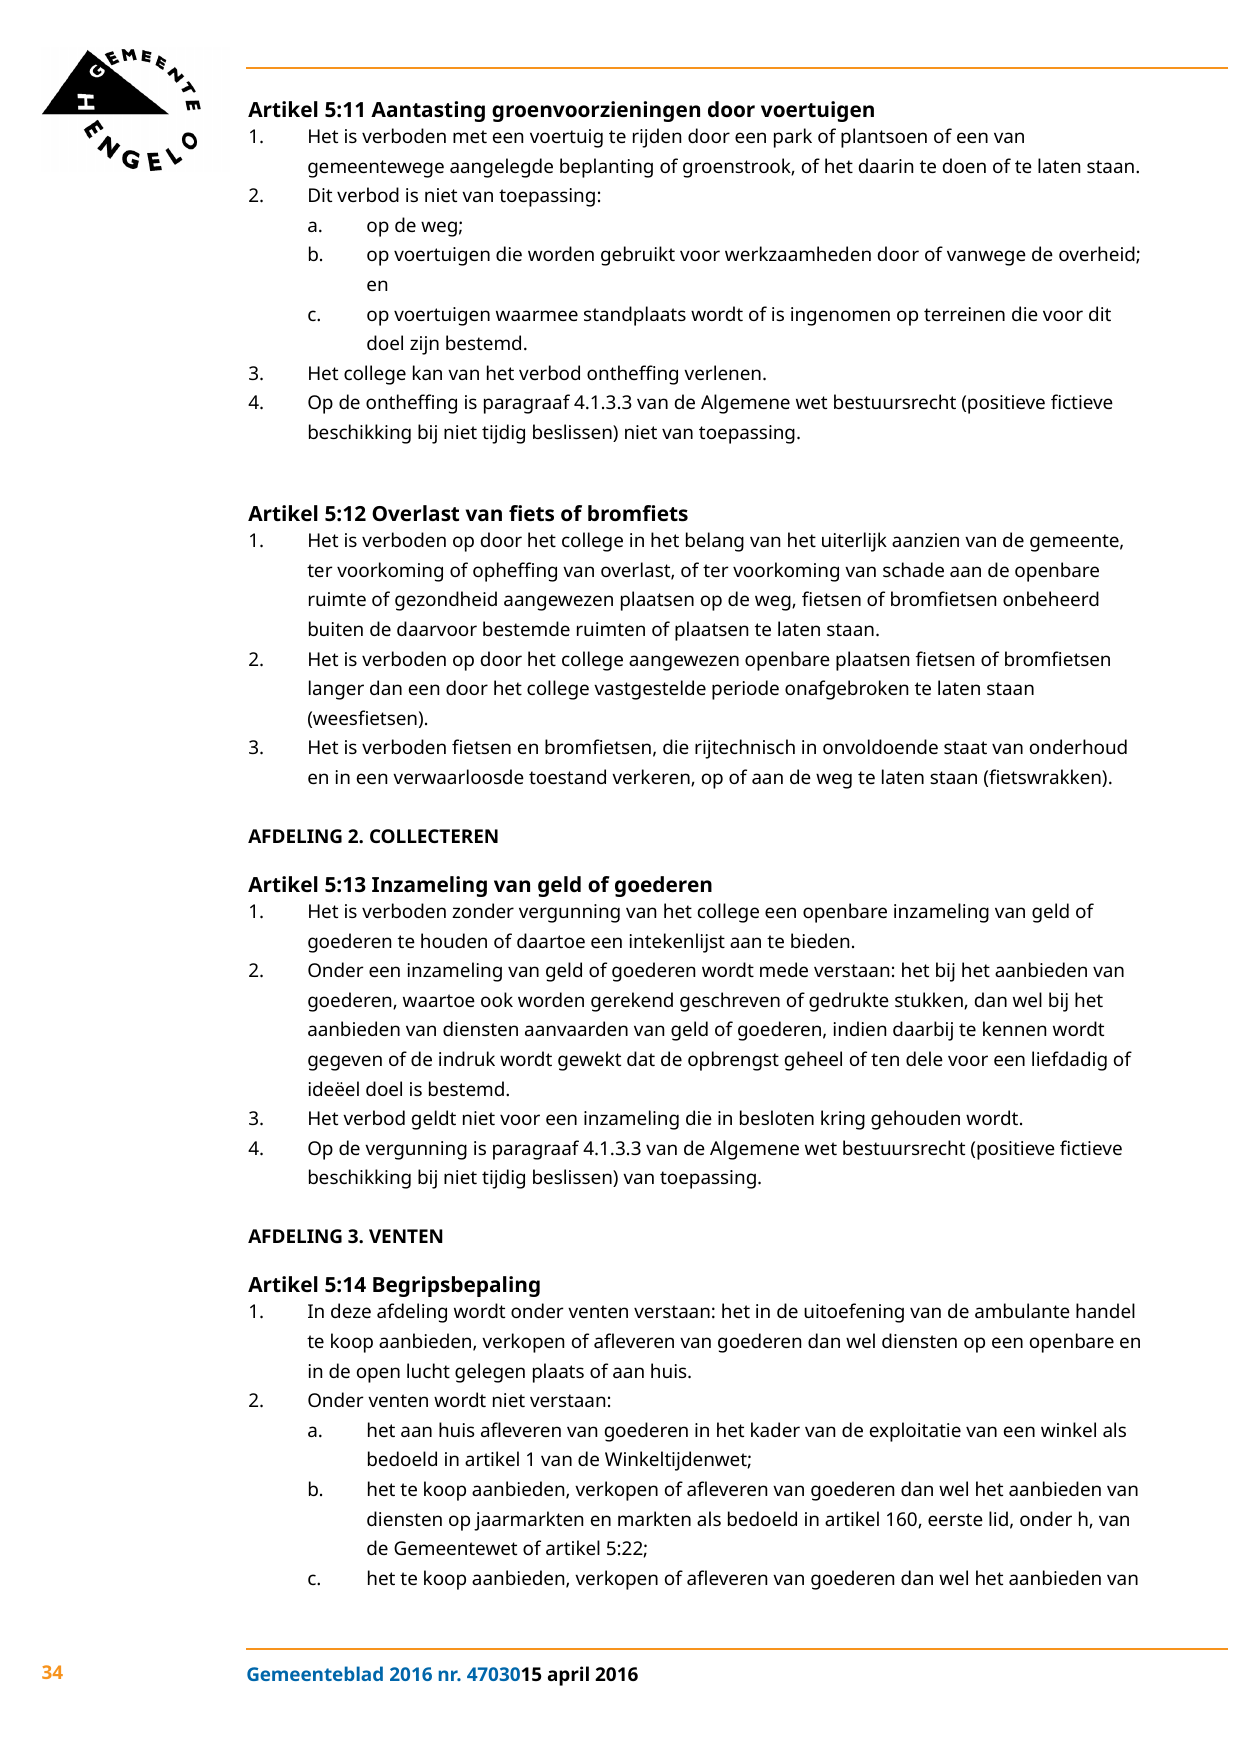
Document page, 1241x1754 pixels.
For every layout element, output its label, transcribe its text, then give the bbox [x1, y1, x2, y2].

list Het is verboden zonder vergunning van het college een openbare inzameling van geld of goederen te houden of daartoe een intekenlijst aan te bieden. [248, 898, 1152, 954]
list Dit verbod is niet van toepassing: [248, 182, 1152, 208]
list op de weg; [307, 212, 1152, 238]
list Op de ontheffing is paragraaf 4.1.3.3 van de Algemene wet bestuursrecht (positieve fictieve beschikking bij niet tijdig beslissen) niet van toepassing. [248, 389, 1152, 445]
text Artikel 5:14 Begripsbepaling [248, 1270, 1152, 1299]
list het te koop aanbieden, verkopen of afleveren van goederen dan wel het aanbieden van diensten op jaarmarkten en markten als bedoeld in artikel 160, eerste lid, onder h, van de Gemeentewet of artikel 5:22; [307, 1476, 1152, 1561]
list Het is verboden op door het college aangewezen openbare plaatsen fietsen of bromfietsen langer dan een door het college vastgestelde periode onafgebroken te laten staan (weesfietsen). [248, 646, 1152, 731]
list Onder venten wordt niet verstaan: [248, 1387, 1152, 1413]
list Het college kan van het verbod ontheffing verlenen. [248, 360, 1152, 386]
list op voertuigen die worden gebruikt voor werkzaamheden door of vanwege de overheid; en [307, 242, 1152, 297]
list Op de vergunning is paragraaf 4.1.3.3 van de Algemene wet bestuursrecht (positieve fictieve beschikking bij niet tijdig beslissen) van toepassing. [248, 1135, 1152, 1190]
text Artikel 5:11 Aantasting groenvoorzieningen door voertuigen [248, 95, 1152, 123]
text AFDELING 3. VENTEN [248, 1224, 1152, 1249]
picture [41, 47, 231, 172]
list Het is verboden op door het college in het belang van het uiterlijk aanzien van de gemeente, ter voorkoming of opheffing van overlast, of ter voorkoming van schade aan de openbare ruimte of gezondheid aangewezen plaatsen op de weg, fietsen of bromfietsen onbeheerd buiten de daarvoor bestemde ruimten of plaatsen te laten staan. [248, 527, 1152, 642]
list Het is verboden met een voertuig te rijden door een park of plantsoen of een van gemeentewege aangelegde beplanting of groenstrook, of het daarin te doen of te laten staan. [248, 123, 1152, 178]
list op voertuigen waarmee standplaats wordt of is ingenomen op terreinen die voor dit doel zijn bestemd. [307, 301, 1152, 356]
list In deze afdeling wordt onder venten verstaan: het in de uitoefening van de ambulante handel te koop aanbieden, verkopen of afleveren van goederen dan wel diensten op een openbare en in de open lucht gelegen plaats of aan huis. [248, 1299, 1152, 1384]
list Het is verboden fietsen en bromfietsen, die rijtechnisch in onvoldoende staat van onderhoud en in een verwaarloosde toestand verkeren, op of aan de weg te laten staan (fietswrakken). [248, 734, 1152, 790]
text AFDELING 2. COLLECTEREN [248, 823, 1152, 849]
text Artikel 5:13 Inzameling van geld of goederen [248, 870, 1152, 898]
list het te koop aanbieden, verkopen of afleveren van goederen dan wel het aanbieden van [307, 1565, 1152, 1591]
list Onder een inzameling van geld of goederen wordt mede verstaan: het bij het aanbieden van goederen, waartoe ook worden gerekend geschreven of gedrukte stukken, dan wel bij het aanbieden van diensten aanvaarden van geld of goederen, indien daarbij te kennen wordt gegeven of de indruk wordt gewekt dat de opbrengst geheel of ten dele voor een liefdadig of ideëel doel is bestemd. [248, 957, 1152, 1102]
text Artikel 5:12 Overlast van fiets of bromfiets [248, 499, 1152, 527]
list Het verbod geldt niet voor een inzameling die in besloten kring gehouden wordt. [248, 1105, 1152, 1131]
list het aan huis afleveren van goederen in het kader van de exploitatie van een winkel als bedoeld in artikel 1 van de Winkeltijdenwet; [307, 1417, 1152, 1472]
